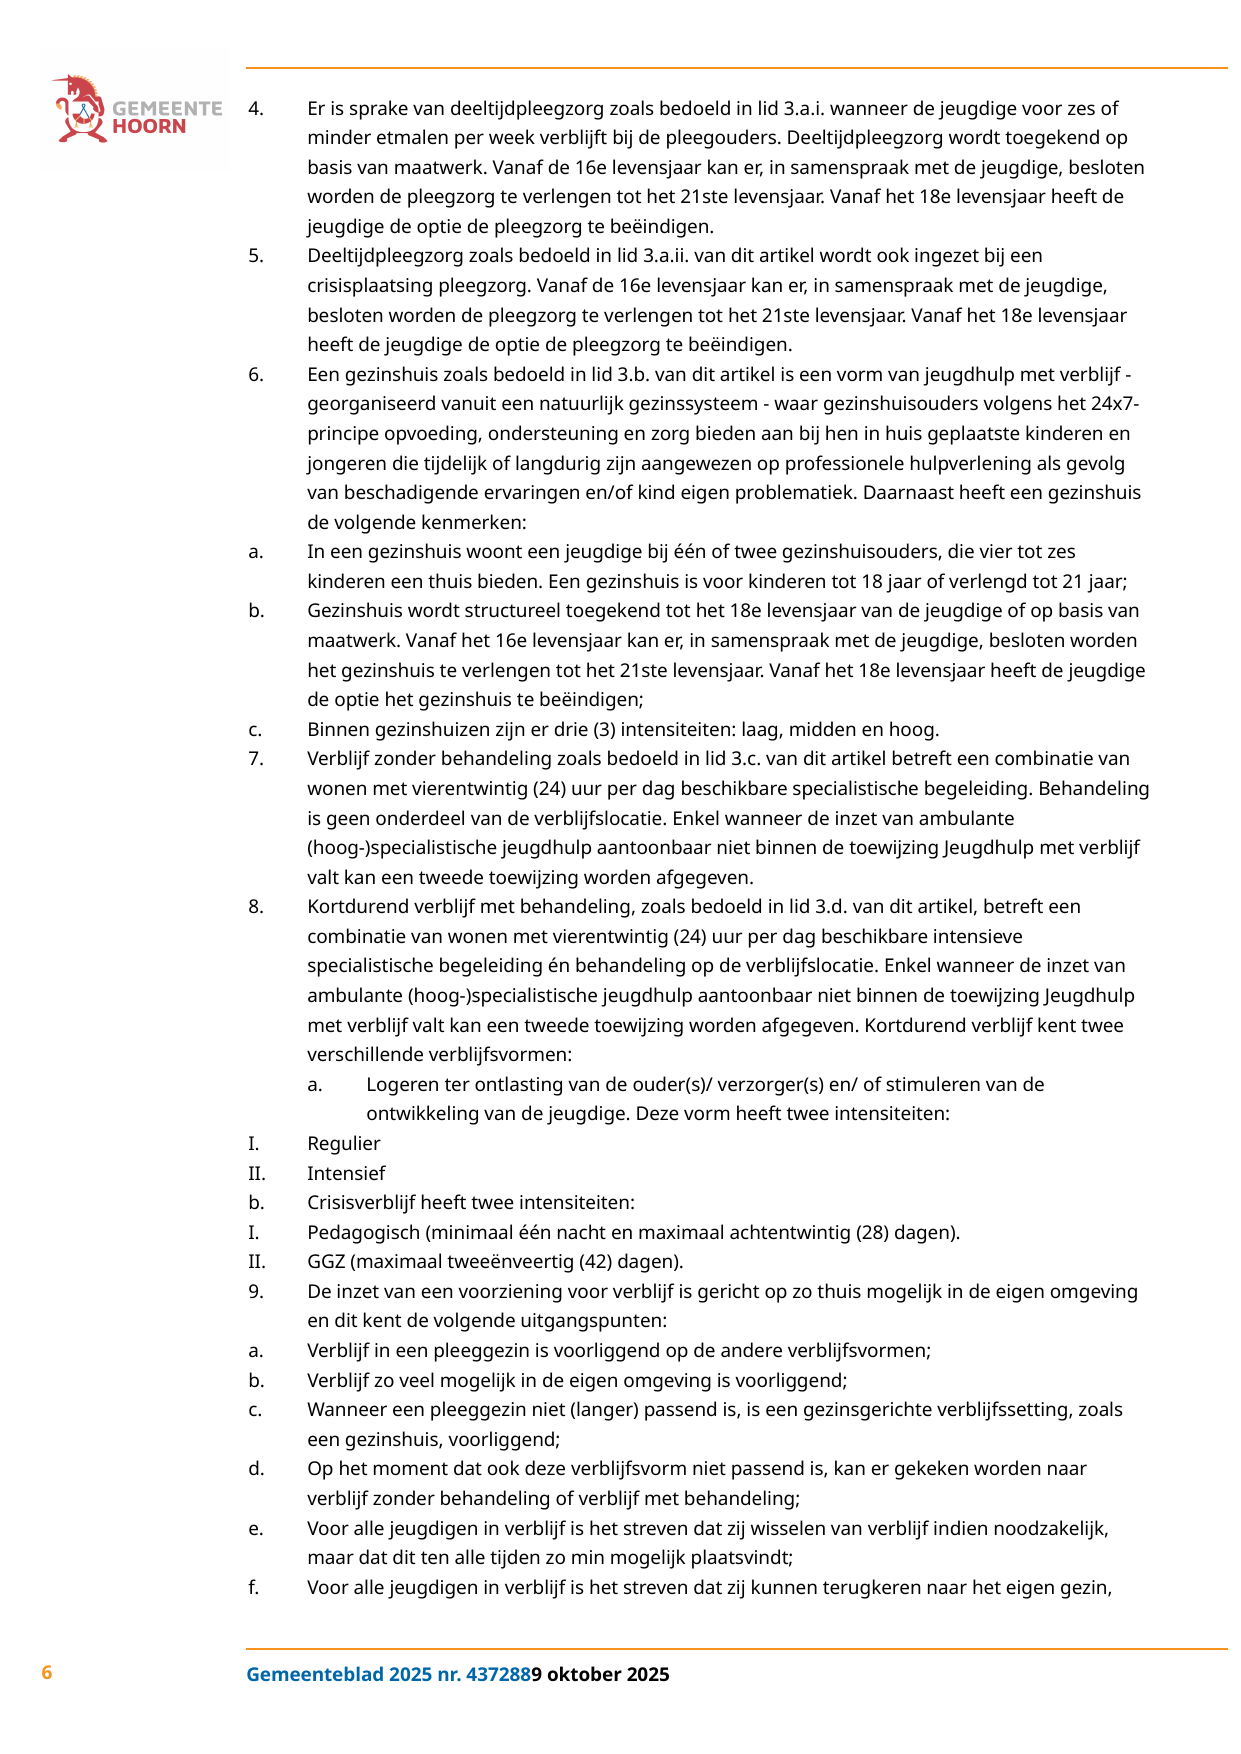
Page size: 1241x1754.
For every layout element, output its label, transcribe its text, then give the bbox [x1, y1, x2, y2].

list Gezinshuis wordt structureel toegekend tot het 18e levensjaar van de jeugdige of op basis van maatwerk. Vanaf het 16e levensjaar kan er, in samenspraak met de jeugdige, besloten worden het gezinshuis te verlengen tot het 21ste levensjaar. Vanaf het 18e levensjaar heeft de jeugdige de optie het gezinshuis te beëindigen; [248, 598, 1152, 712]
list Deeltijdpleegzorg zoals bedoeld in lid 3.a.ii. van dit artikel wordt ook ingezet bij een crisisplaatsing pleegzorg. Vanaf de 16e levensjaar kan er, in samenspraak met de jeugdige, besloten worden de pleegzorg te verlengen tot het 21ste levensjaar. Vanaf het 18e levensjaar heeft de jeugdige de optie de pleegzorg te beëindigen. [248, 243, 1152, 357]
list Een gezinshuis zoals bedoeld in lid 3.b. van dit artikel is een vorm van jeugdhulp met verblijf - georganiseerd vanuit een natuurlijk gezinssysteem - waar gezinshuisouders volgens het 24x7-principe opvoeding, ondersteuning en zorg bieden aan bij hen in huis geplaatste kinderen en jongeren die tijdelijk of langdurig zijn aangewezen op professionele hulpverlening als gevolg van beschadigende ervaringen en/of kind eigen problematiek. Daarnaast heeft een gezinshuis de volgende kenmerken: [248, 361, 1152, 535]
picture [41, 47, 231, 172]
list Voor alle jeugdigen in verblijf is het streven dat zij kunnen terugkeren naar het eigen gezin, [248, 1574, 1152, 1600]
list Verblijf in een pleeggezin is voorliggend op de andere verblijfsvormen; [248, 1337, 1152, 1363]
list Er is sprake van deeltijdpleegzorg zoals bedoeld in lid 3.a.i. wanneer de jeugdige voor zes of minder etmalen per week verblijft bij de pleegouders. Deeltijdpleegzorg wordt toegekend op basis van maatwerk. Vanaf de 16e levensjaar kan er, in samenspraak met de jeugdige, besloten worden de pleegzorg te verlengen tot het 21ste levensjaar. Vanaf het 18e levensjaar heeft de jeugdige de optie de pleegzorg te beëindigen. [248, 95, 1152, 239]
list Logeren ter ontlasting van de ouder(s)/ verzorger(s) en/ of stimuleren van de ontwikkeling van de jeugdige. Deze vorm heeft twee intensiteiten: [307, 1071, 1152, 1126]
list De inzet van een voorziening voor verblijf is gericht op zo thuis mogelijk in de eigen omgeving en dit kent de volgende uitgangspunten: [248, 1278, 1152, 1333]
list Kortdurend verblijf met behandeling, zoals bedoeld in lid 3.d. van dit artikel, betreft een combinatie van wonen met vierentwintig (24) uur per dag beschikbare intensieve specialistische begeleiding én behandeling op de verblijfslocatie. Enkel wanneer de inzet van ambulante (hoog-)specialistische jeugdhulp aantoonbaar niet binnen de toewijzing Jeugdhulp met verblijf valt kan een tweede toewijzing worden afgegeven. Kortdurend verblijf kent twee verschillende verblijfsvormen: [248, 893, 1152, 1067]
list Crisisverblijf heeft twee intensiteiten: [248, 1189, 1152, 1215]
list Regulier [248, 1130, 1152, 1156]
list Op het moment dat ook deze verblijfsvorm niet passend is, kan er gekeken worden naar verblijf zonder behandeling of verblijf met behandeling; [248, 1456, 1152, 1511]
list GGZ (maximaal tweeënveertig (42) dagen). [248, 1248, 1152, 1274]
list Voor alle jeugdigen in verblijf is het streven dat zij wisselen van verblijf indien noodzakelijk, maar dat dit ten alle tijden zo min mogelijk plaatsvindt; [248, 1515, 1152, 1570]
list Verblijf zo veel mogelijk in de eigen omgeving is voorliggend; [248, 1367, 1152, 1393]
list Pedagogisch (minimaal één nacht en maximaal achtentwintig (28) dagen). [248, 1219, 1152, 1245]
list Wanneer een pleeggezin niet (langer) passend is, is een gezinsgerichte verblijfssetting, zoals een gezinshuis, voorliggend; [248, 1396, 1152, 1452]
list Binnen gezinshuizen zijn er drie (3) intensiteiten: laag, midden en hoog. [248, 716, 1152, 742]
list Verblijf zonder behandeling zoals bedoeld in lid 3.c. van dit artikel betreft een combinatie van wonen met vierentwintig (24) uur per dag beschikbare specialistische begeleiding. Behandeling is geen onderdeel van de verblijfslocatie. Enkel wanneer de inzet van ambulante (hoog-)specialistische jeugdhulp aantoonbaar niet binnen de toewijzing Jeugdhulp met verblijf valt kan een tweede toewijzing worden afgegeven. [248, 746, 1152, 890]
list Intensief [248, 1160, 1152, 1186]
list In een gezinshuis woont een jeugdige bij één of twee gezinshuisouders, die vier tot zes kinderen een thuis bieden. Een gezinshuis is voor kinderen tot 18 jaar of verlengd tot 21 jaar; [248, 538, 1152, 594]
